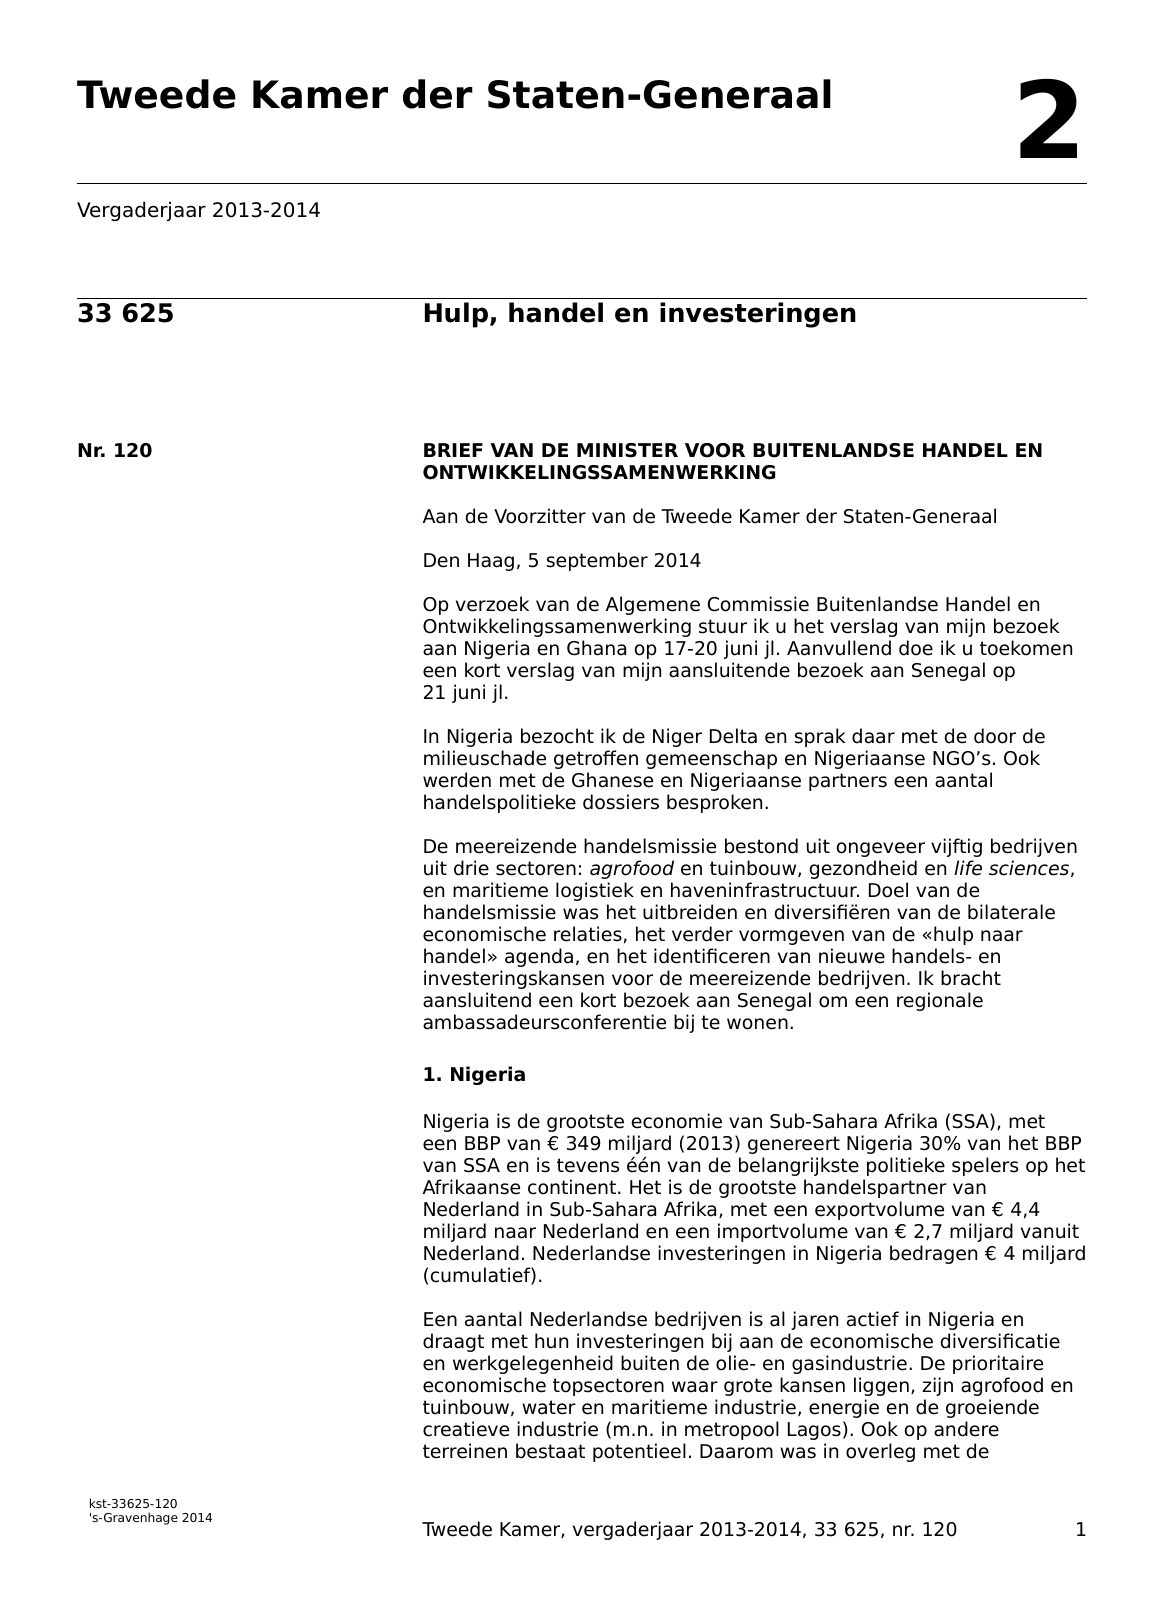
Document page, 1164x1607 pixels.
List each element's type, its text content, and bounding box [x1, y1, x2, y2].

text Nigeria is de grootste economie van Sub-Sahara Afrika (SSA), met een BBP van € 349 miljard (2013) genereert Nigeria 30% van het BBP van SSA en is tevens één van de belangrijkste politieke spelers op het Afrikaanse continent. Het is de grootste handelspartner van Nederland in Sub-Sahara Afrika, met een exportvolume van € 4,4 miljard naar Nederland en een importvolume van € 2,7 miljard vanuit Nederland. Nederlandse investeringen in Nigeria bedragen € 4 miljard (cumulatief). [422, 1111, 1087, 1287]
text kst-33625-120 [88, 1497, 323, 1511]
subtitle 33 625 Hulp, handel en investeringen [77, 299, 1087, 329]
text Op verzoek van de Algemene Commissie Buitenlandse Handel en Ontwikkelingssamenwerking stuur ik u het verslag van mijn bezoek aan Nigeria en Ghana op 17-20 juni jl. Aanvullend doe ik u toekomen een kort verslag van mijn aansluitende bezoek aan Senegal op 21 juni jl. [422, 594, 1087, 704]
text Een aantal Nederlandse bedrijven is al jaren actief in Nigeria en draagt met hun investeringen bij aan de economische diversificatie en werkgelegenheid buiten de olie- en gasindustrie. De prioritaire economische topsectoren waar grote kansen liggen, zijn agrofood en tuinbouw, water en maritieme industrie, energie en de groeiende creatieve industrie (m.n. in metropool Lagos). Ook op andere terreinen bestaat potentieel. Daarom was in overleg met de [422, 1309, 1087, 1463]
subtitle Nr. 120 BRIEF VAN DE MINISTER VOOR BUITENLANDSE HANDEL EN ONTWIKKELINGSSAMENWERKING [77, 440, 1087, 484]
table_cell Vergaderjaar 2013-2014 [77, 184, 1087, 298]
text 's-Gravenhage 2014 [88, 1511, 323, 1525]
table_header 2 [886, 59, 1087, 183]
subtitle 1. Nigeria [422, 1064, 1087, 1086]
text Aan de Voorzitter van de Tweede Kamer der Staten-Generaal [422, 506, 1087, 528]
text Den Haag, 5 september 2014 [422, 550, 1087, 572]
table_header Tweede Kamer der Staten-Generaal [77, 59, 886, 183]
text De meereizende handelsmissie bestond uit ongeveer vijftig bedrijven uit drie sectoren: agrofood en tuinbouw, gezondheid en life sciences, en maritieme logistiek en haveninfrastructuur. Doel van de handelsmissie was het uitbreiden en diversifiëren van de bilaterale economische relaties, het verder vormgeven van de «hulp naar handel» agenda, en het identificeren van nieuwe handels- en investeringskansen voor de meereizende bedrijven. Ik bracht aansluitend een kort bezoek aan Senegal om een regionale ambassadeursconferentie bij te wonen. [422, 836, 1087, 1034]
text In Nigeria bezocht ik de Niger Delta en sprak daar met de door de milieuschade getroffen gemeenschap en Nigeriaanse NGO’s. Ook werden met de Ghanese en Nigeriaanse partners een aantal handelspolitieke dossiers besproken. [422, 726, 1087, 814]
